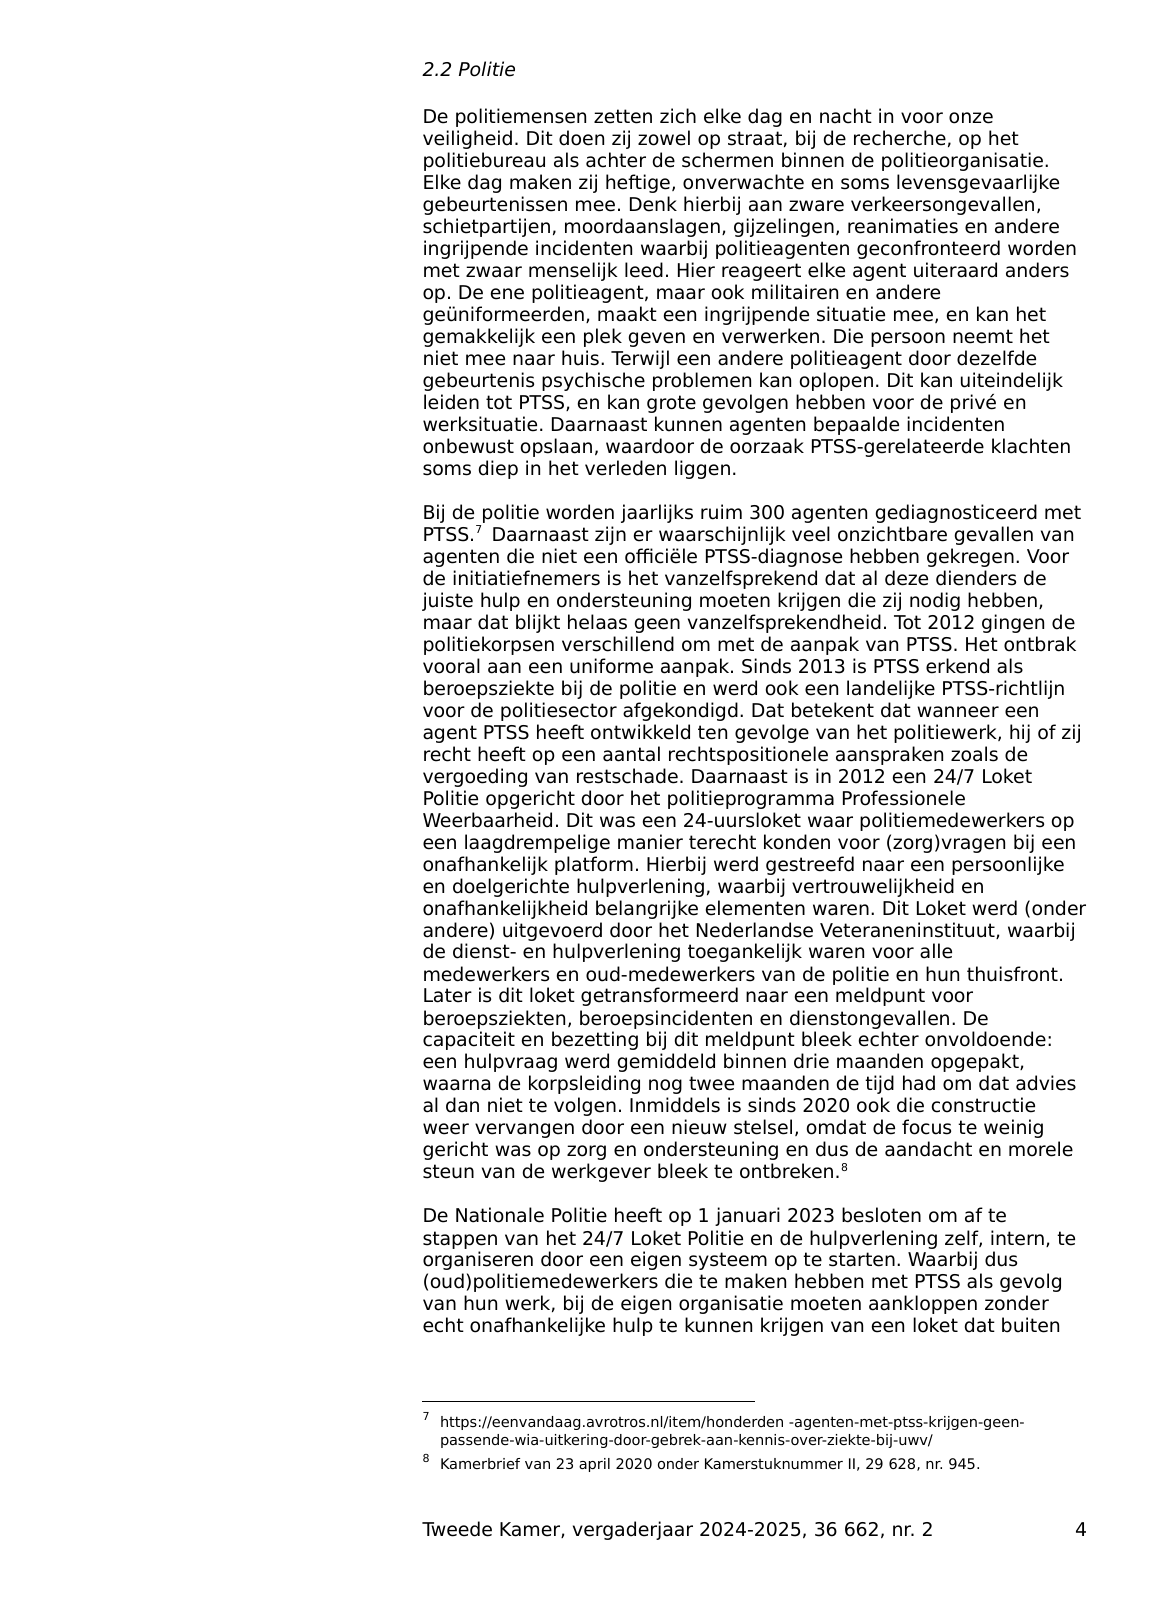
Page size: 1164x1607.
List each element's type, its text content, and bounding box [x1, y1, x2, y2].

text De politiemensen zetten zich elke dag en nacht in voor onze veiligheid. Dit doen zij zowel op straat, bij de recherche, op het politiebureau als achter de schermen binnen de politieorganisatie. Elke dag maken zij heftige, onverwachte en soms levensgevaarlijke gebeurtenissen mee. Denk hierbij aan zware verkeersongevallen, schietpartijen, moordaanslagen, gijzelingen, reanimaties en andere ingrijpende incidenten waarbij politieagenten geconfronteerd worden met zwaar menselijk leed. Hier reageert elke agent uiteraard anders op. De ene politieagent, maar ook militairen en andere geüniformeerden, maakt een ingrijpende situatie mee, en kan het gemakkelijk een plek geven en verwerken. Die persoon neemt het niet mee naar huis. Terwijl een andere politieagent door dezelfde gebeurtenis psychische problemen kan oplopen. Dit kan uiteindelijk leiden tot PTSS, en kan grote gevolgen hebben voor de privé en werksituatie. Daarnaast kunnen agenten bepaalde incidenten onbewust opslaan, waardoor de oorzaak PTSS-gerelateerde klachten soms diep in het verleden liggen. [422, 106, 1087, 480]
subtitle 2.2 Politie [422, 59, 1087, 81]
text Kamerbrief van 23 april 2020 onder Kamerstuknummer II, 29 628, nr. 945. [422, 1452, 1087, 1474]
text Bij de politie worden jaarlijks ruim 300 agenten gediagnosticeerd met PTSS. Daarnaast zijn er waarschijnlijk veel onzichtbare gevallen van agenten die niet een officiële PTSS-diagnose hebben gekregen. Voor de initiatiefnemers is het vanzelfsprekend dat al deze dienders de juiste hulp en ondersteuning moeten krijgen die zij nodig hebben, maar dat blijkt helaas geen vanzelfsprekendheid. Tot 2012 gingen de politiekorpsen verschillend om met de aanpak van PTSS. Het ontbrak vooral aan een uniforme aanpak. Sinds 2013 is PTSS erkend als beroepsziekte bij de politie en werd ook een landelijke PTSS-richtlijn voor de politiesector afgekondigd. Dat betekent dat wanneer een agent PTSS heeft ontwikkeld ten gevolge van het politiewerk, hij of zij recht heeft op een aantal rechtspositionele aanspraken zoals de vergoeding van restschade. Daarnaast is in 2012 een 24/7 Loket Politie opgericht door het politieprogramma Professionele Weerbaarheid. Dit was een 24-uursloket waar politiemedewerkers op een laagdrempelige manier terecht konden voor (zorg)vragen bij een onafhankelijk platform. Hierbij werd gestreefd naar een persoonlijke en doelgerichte hulpverlening, waarbij vertrouwelijkheid en onafhankelijkheid belangrijke elementen waren. Dit Loket werd (onder andere) uitgevoerd door het Nederlandse Veteraneninstituut, waarbij de dienst- en hulpverlening toegankelijk waren voor alle medewerkers en oud-medewerkers van de politie en hun thuisfront. Later is dit loket getransformeerd naar een meldpunt voor beroepsziekten, beroepsincidenten en dienstongevallen. De capaciteit en bezetting bij dit meldpunt bleek echter onvoldoende: een hulpvraag werd gemiddeld binnen drie maanden opgepakt, waarna de korpsleiding nog twee maanden de tijd had om dat advies al dan niet te volgen. Inmiddels is sinds 2020 ook die constructie weer vervangen door een nieuw stelsel, omdat de focus te weinig gericht was op zorg en ondersteuning en dus de aandacht en morele steun van de werkgever bleek te ontbreken. [422, 502, 1087, 1183]
text https://eenvandaag.avrotros.nl/item/honderden -agenten-met-ptss-krijgen-geen-passende-wia-uitkering-door-gebrek-aan-kennis-over-ziekte-bij-uwv/ [422, 1410, 1087, 1449]
text De Nationale Politie heeft op 1 januari 2023 besloten om af te stappen van het 24/7 Loket Politie en de hulpverlening zelf, intern, te organiseren door een eigen systeem op te starten. Waarbij dus (oud)politiemedewerkers die te maken hebben met PTSS als gevolg van hun werk, bij de eigen organisatie moeten aankloppen zonder echt onafhankelijke hulp te kunnen krijgen van een loket dat buiten [422, 1205, 1087, 1337]
